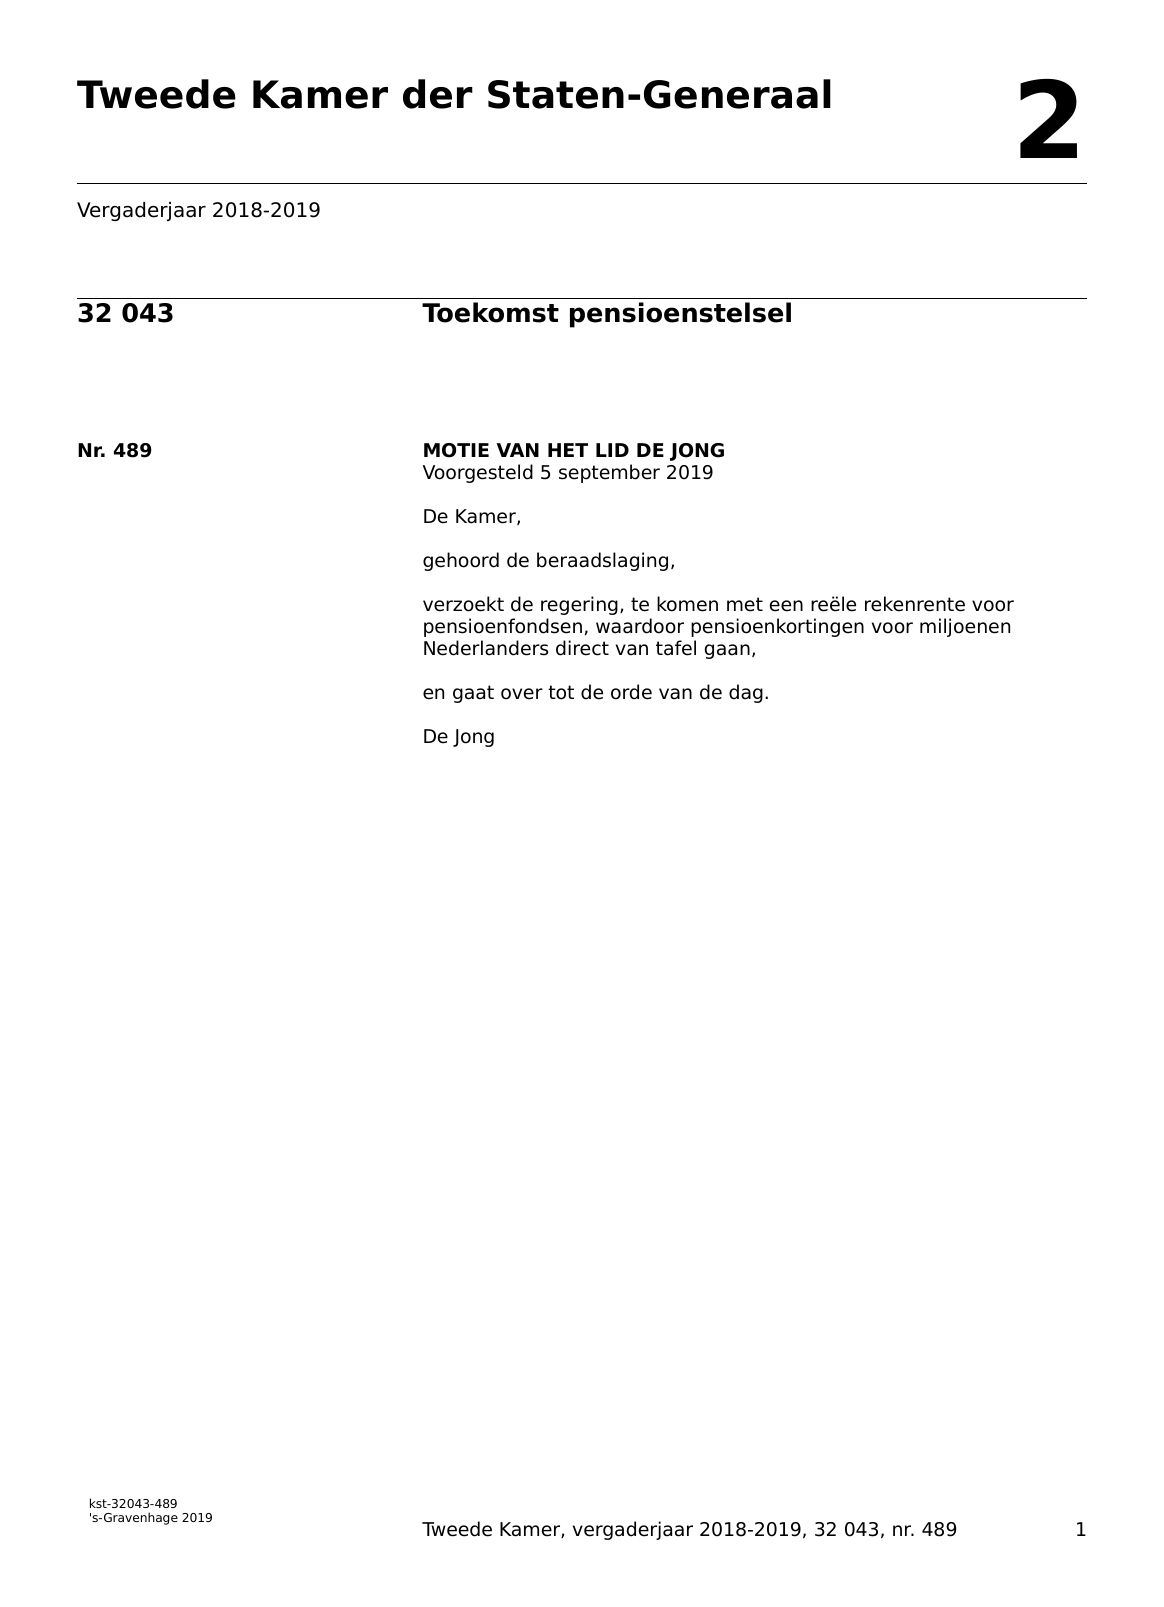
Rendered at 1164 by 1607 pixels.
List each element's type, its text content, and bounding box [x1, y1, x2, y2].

text Voorgesteld 5 september 2019 [422, 462, 1087, 484]
text De Jong [422, 726, 1087, 748]
table_cell Vergaderjaar 2018-2019 [77, 184, 1087, 298]
subtitle 32 043 Toekomst pensioenstelsel [77, 299, 1087, 329]
text verzoekt de regering, te komen met een reële rekenrente voor pensioenfondsen, waardoor pensioenkortingen voor miljoenen Nederlanders direct van tafel gaan, [422, 594, 1087, 660]
table_header Tweede Kamer der Staten-Generaal [77, 59, 886, 183]
text De Kamer, [422, 506, 1087, 528]
subtitle Nr. 489 MOTIE VAN HET LID DE JONG [77, 440, 1087, 462]
text kst-32043-489 [88, 1497, 323, 1511]
text gehoord de beraadslaging, [422, 550, 1087, 572]
text 's-Gravenhage 2019 [88, 1511, 323, 1525]
table_header 2 [886, 59, 1087, 183]
text en gaat over tot de orde van de dag. [422, 682, 1087, 704]
